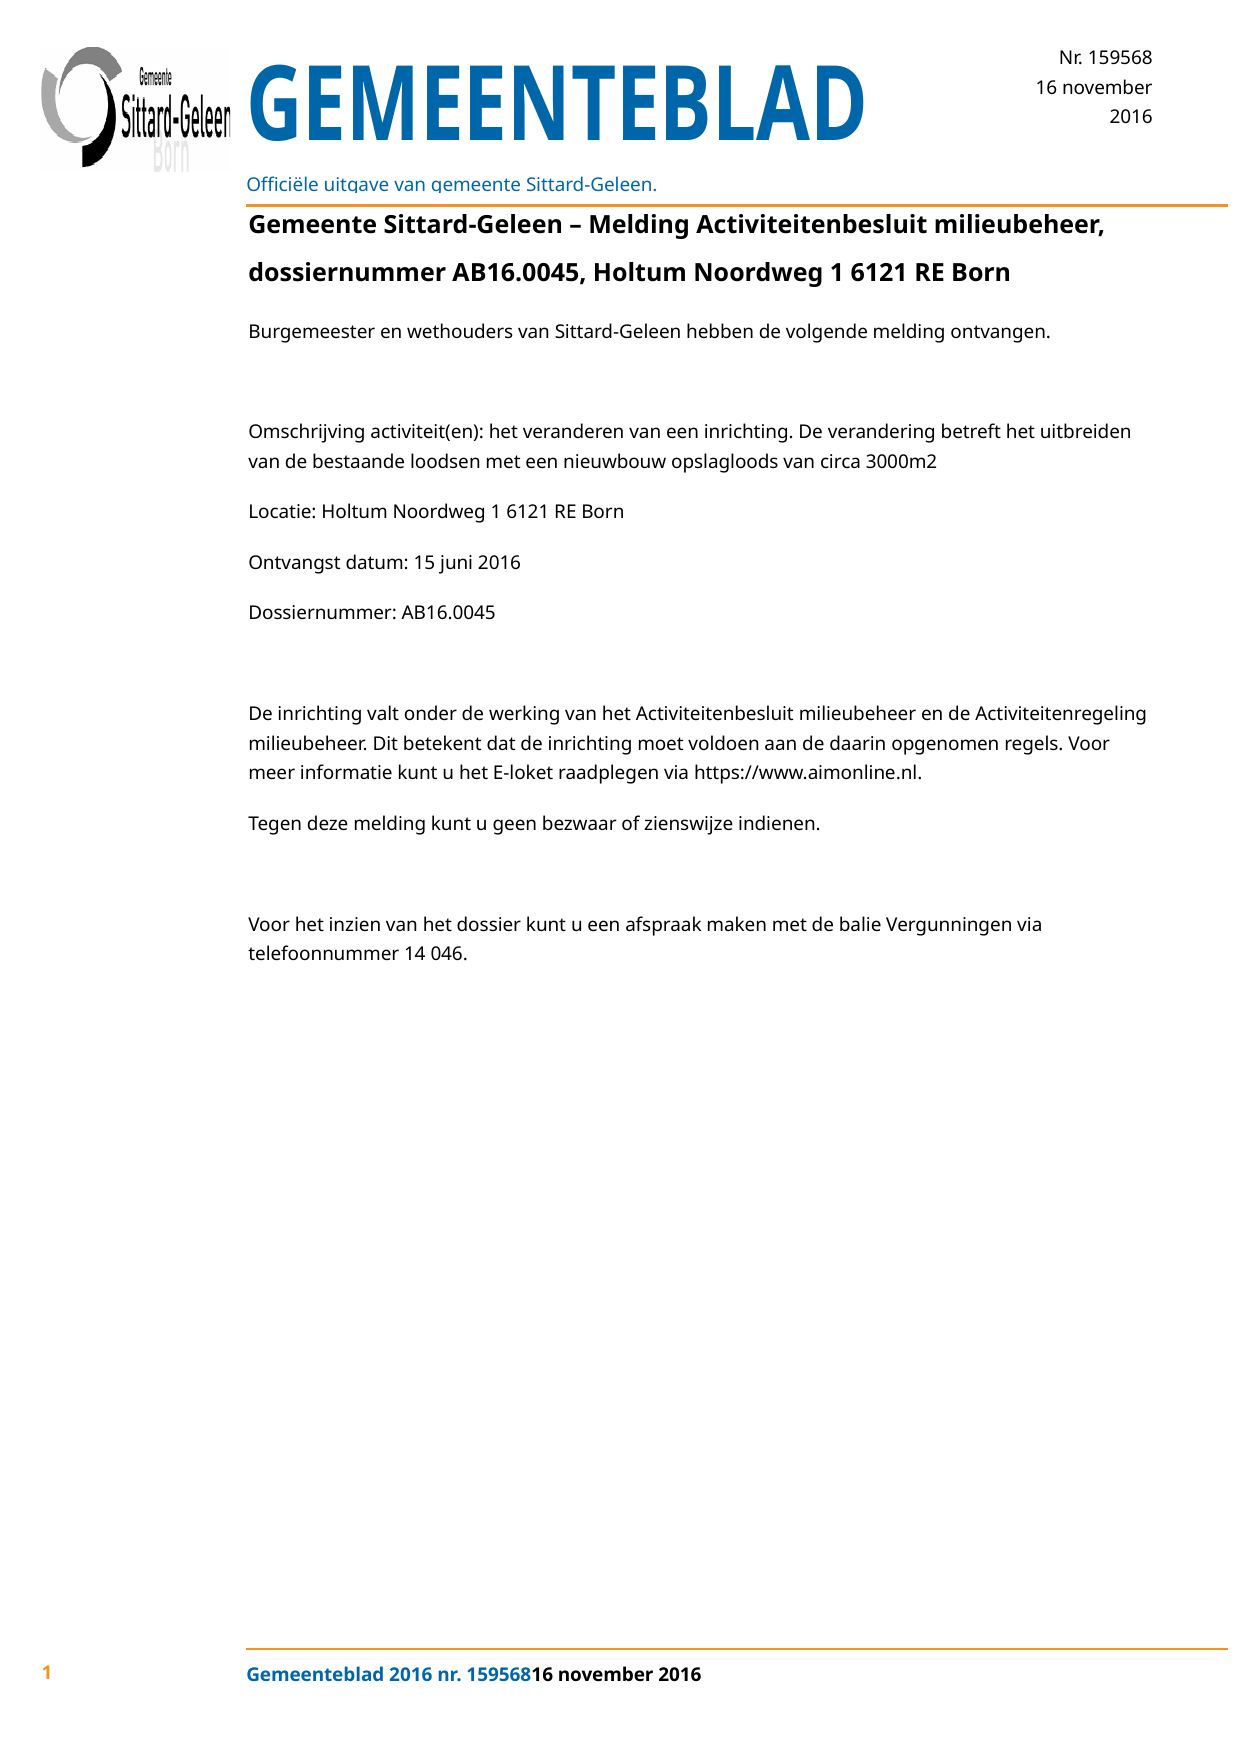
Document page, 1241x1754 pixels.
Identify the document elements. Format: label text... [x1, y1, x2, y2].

text Burgemeester en wethouders van Sittard-Geleen hebben de volgende melding ontvangen. [248, 318, 1152, 344]
text Gemeente Sittard-Geleen – Melding Activiteitenbesluit milieubeheer, dossiernummer AB16.0045, Holtum Noordweg 1 6121 RE Born [248, 207, 1152, 288]
text Voor het inzien van het dossier kunt u een afspraak maken met de balie Vergunningen via telefoonnummer 14 046. [248, 911, 1152, 966]
text De inrichting valt onder de werking van het Activiteitenbesluit milieubeheer en de Activiteitenregeling milieubeheer. Dit betekent dat de inrichting moet voldoen aan de daarin opgenomen regels. Voor meer informatie kunt u het E-loket raadplegen via https://www.aimonline.nl. [248, 700, 1152, 785]
text Ontvangst datum: 15 juni 2016 [248, 549, 1152, 575]
text Tegen deze melding kunt u geen bezwaar of zienswijze indienen. [248, 810, 1152, 836]
text Omschrijving activiteit(en): het veranderen van een inrichting. De verandering betreft het uitbreiden van de bestaande loodsen met een nieuwbouw opslagloods van circa 3000m2 [248, 419, 1152, 474]
text Locatie: Holtum Noordweg 1 6121 RE Born [248, 499, 1152, 524]
text Dossiernummer: AB16.0045 [248, 599, 1152, 625]
picture [41, 47, 231, 172]
